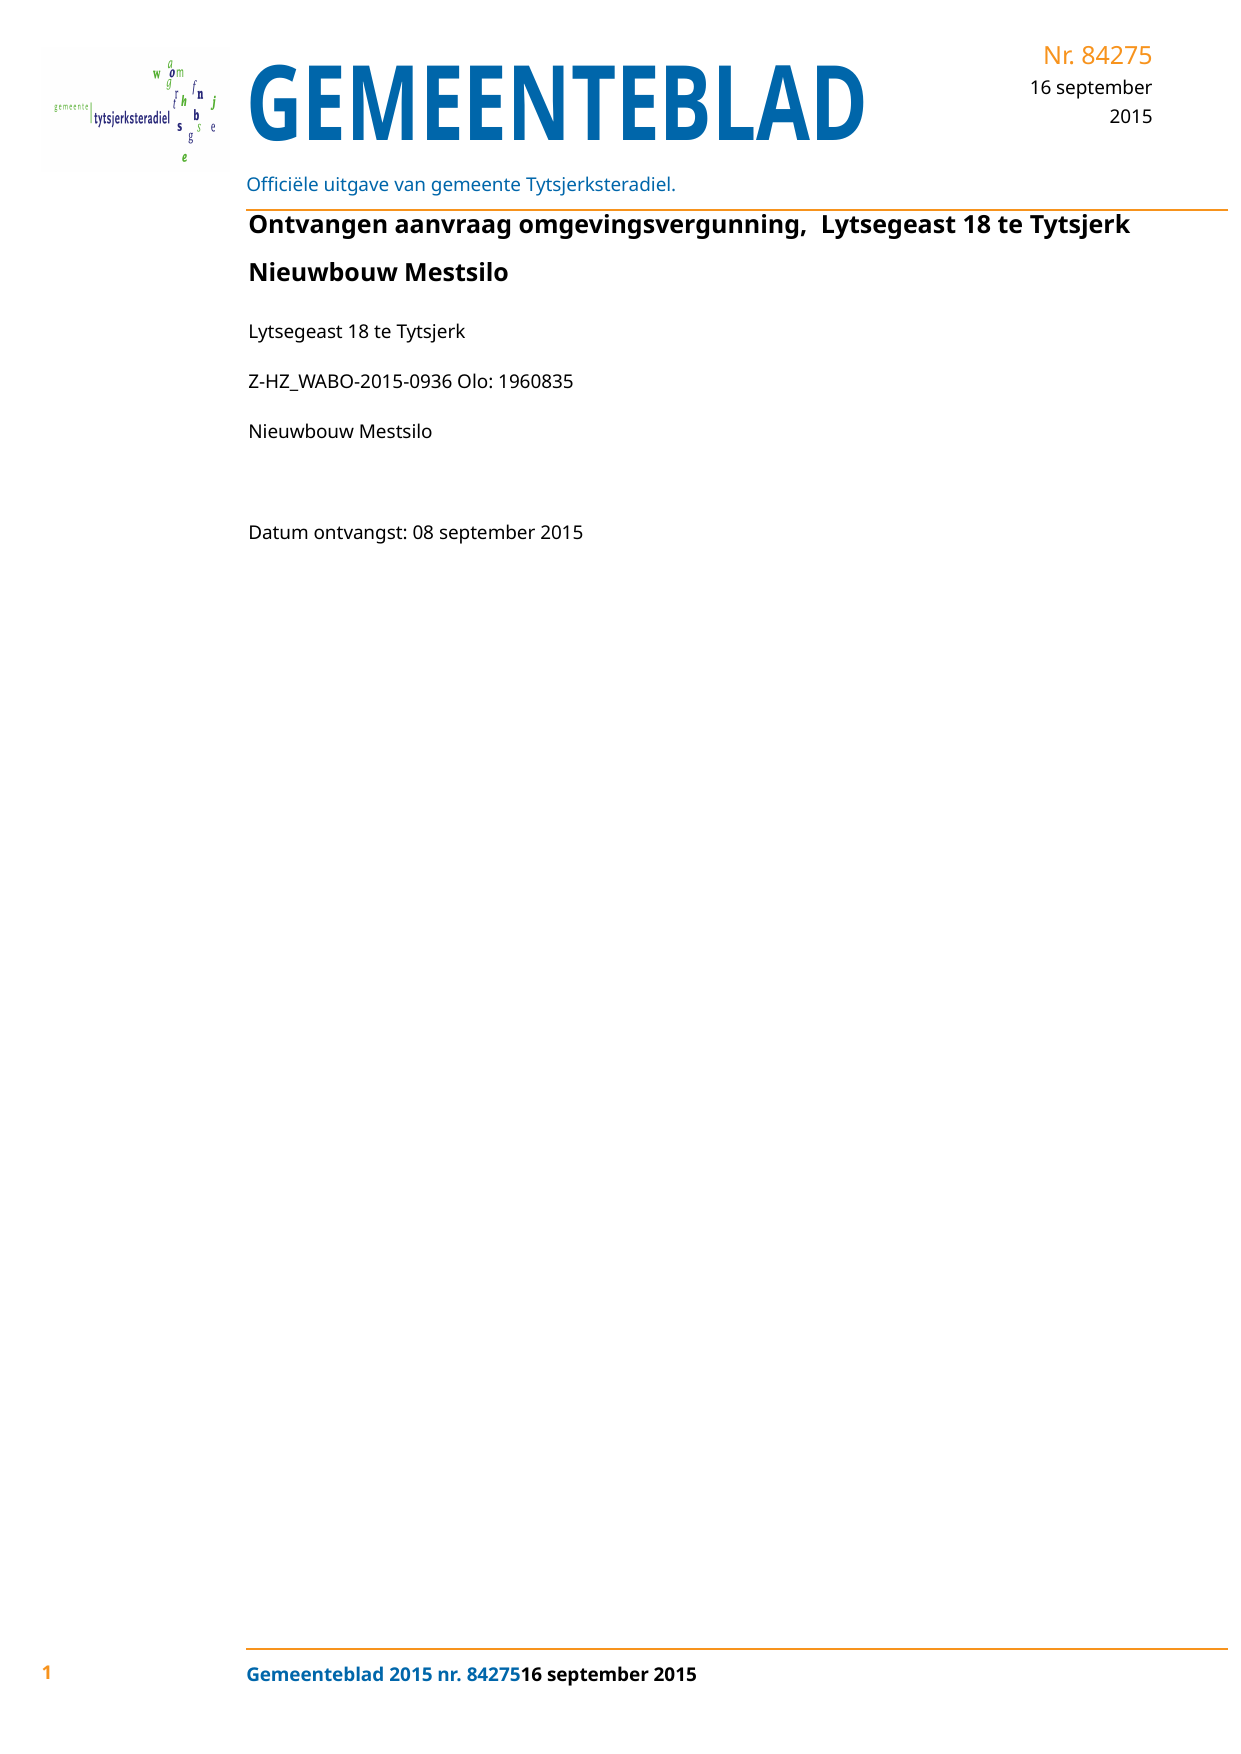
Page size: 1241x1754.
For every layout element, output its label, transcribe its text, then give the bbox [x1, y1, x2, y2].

text Z-HZ_WABO-2015-0936 Olo: 1960835 [248, 368, 1152, 394]
text Ontvangen aanvraag omgevingsvergunning, Lytsegeast 18 te Tytsjerk Nieuwbouw Mestsilo [248, 211, 1152, 288]
text Lytsegeast 18 te Tytsjerk [248, 318, 1152, 344]
text Nieuwbouw Mestsilo [248, 419, 1152, 444]
picture [41, 47, 231, 172]
text Datum ontvangst: 08 september 2015 [248, 519, 1152, 545]
